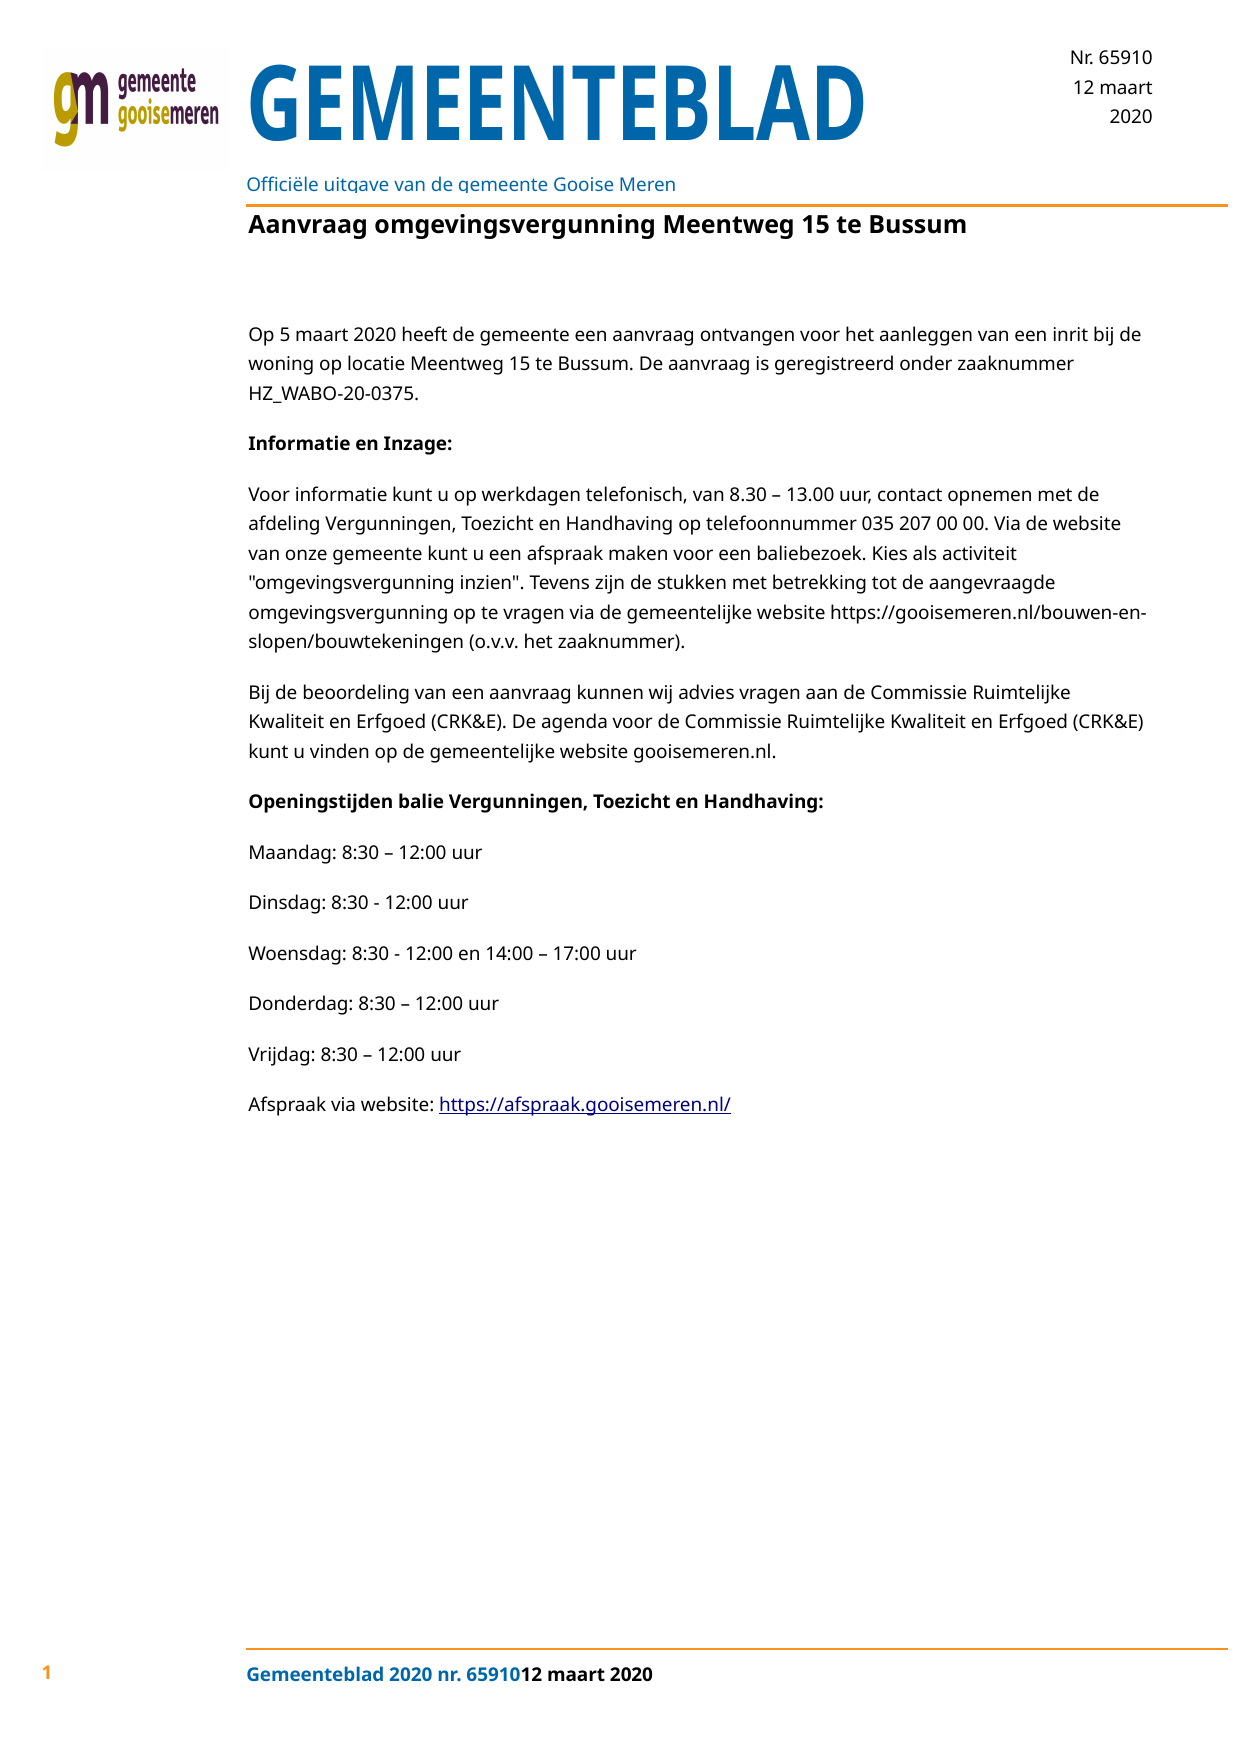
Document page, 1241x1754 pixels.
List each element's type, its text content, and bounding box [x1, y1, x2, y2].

text Aanvraag omgevingsvergunning Meentweg 15 te Bussum [248, 207, 1152, 241]
text Informatie en Inzage: [248, 430, 1152, 456]
text Voor informatie kunt u op werkdagen telefonisch, van 8.30 – 13.00 uur, contact opnemen met de afdeling Vergunningen, Toezicht en Handhaving op telefoonnummer 035 207 00 00. Via de website van onze gemeente kunt u een afspraak maken voor een baliebezoek. Kies als activiteit "omgevingsvergunning inzien". Tevens zijn de stukken met betrekking tot de aangevraagde omgevingsvergunning op te vragen via de gemeentelijke website https://gooisemeren.nl/bouwen-en-slopen/bouwtekeningen (o.v.v. het zaaknummer). [248, 481, 1152, 654]
text Woensdag: 8:30 - 12:00 en 14:00 – 17:00 uur [248, 940, 1152, 966]
text Openingstijden balie Vergunningen, Toezicht en Handhaving: [248, 789, 1152, 814]
text Afspraak via website: https://afspraak.gooisemeren.nl/ [248, 1091, 1152, 1117]
text Bij de beoordeling van een aanvraag kunnen wij advies vragen aan de Commissie Ruimtelijke Kwaliteit en Erfgoed (CRK&E). De agenda voor de Commissie Ruimtelijke Kwaliteit en Erfgoed (CRK&E) kunt u vinden op de gemeentelijke website gooisemeren.nl. [248, 679, 1152, 764]
text Maandag: 8:30 – 12:00 uur [248, 839, 1152, 865]
text Vrijdag: 8:30 – 12:00 uur [248, 1041, 1152, 1066]
text Op 5 maart 2020 heeft de gemeente een aanvraag ontvangen voor het aanleggen van een inrit bij de woning op locatie Meentweg 15 te Bussum. De aanvraag is geregistreerd onder zaaknummer HZ_WABO-20-0375. [248, 321, 1152, 406]
text Dinsdag: 8:30 - 12:00 uur [248, 889, 1152, 915]
text Donderdag: 8:30 – 12:00 uur [248, 990, 1152, 1016]
picture [41, 47, 231, 172]
